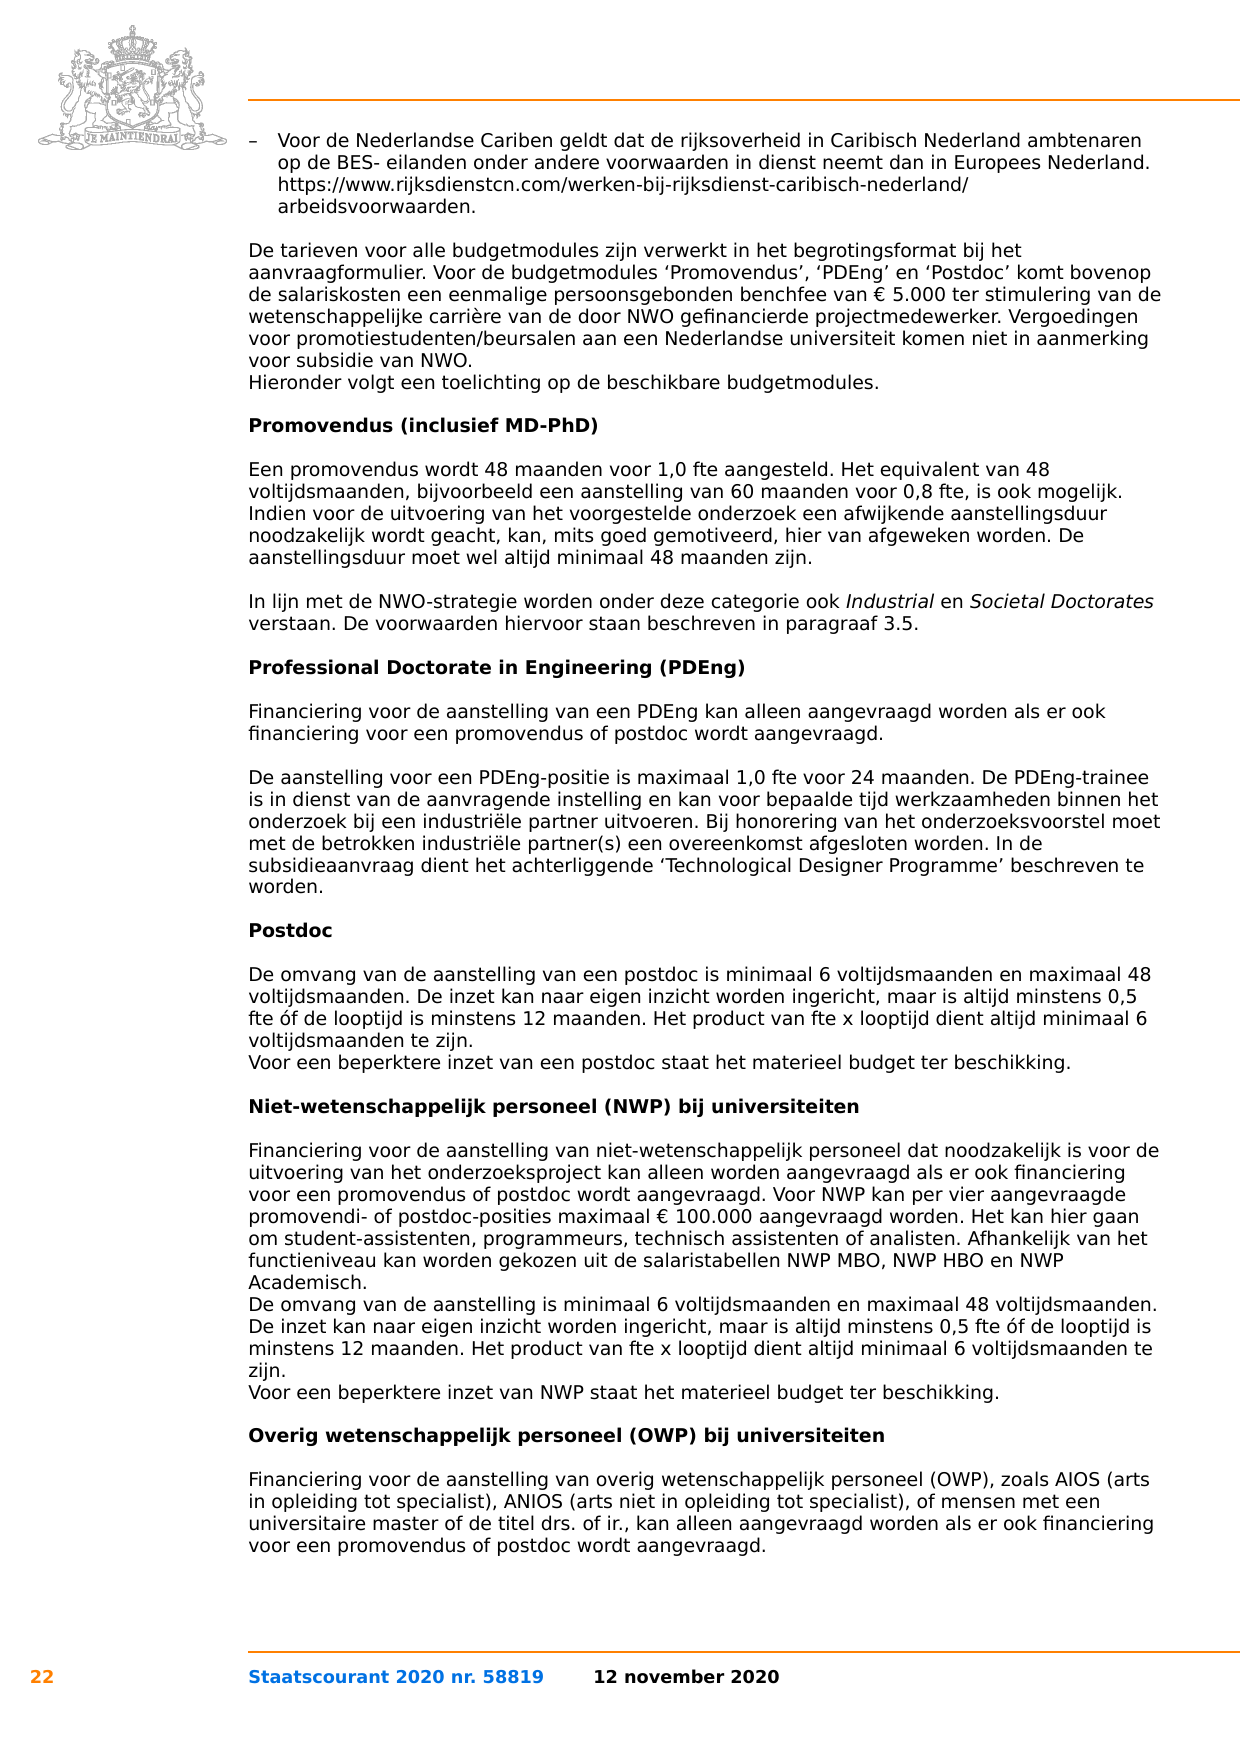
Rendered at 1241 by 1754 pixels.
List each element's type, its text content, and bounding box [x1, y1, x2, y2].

text De omvang van de aanstelling van een postdoc is minimaal 6 voltijdsmaanden en maximaal 48 voltijdsmaanden. De inzet kan naar eigen inzicht worden ingericht, maar is altijd minstens 0,5 fte óf de looptijd is minstens 12 maanden. Het product van fte x looptijd dient altijd minimaal 6 voltijdsmaanden te zijn. [248, 964, 1163, 1052]
subtitle Professional Doctorate in Engineering (PDEng) [248, 657, 1163, 679]
subtitle Niet-wetenschappelijk personeel (NWP) bij universiteiten [248, 1096, 1163, 1118]
text Voor een beperktere inzet van NWP staat het materieel budget ter beschikking. [248, 1382, 1163, 1403]
subtitle Overig wetenschappelijk personeel (OWP) bij universiteiten [248, 1425, 1163, 1447]
text Financiering voor de aanstelling van niet-wetenschappelijk personeel dat noodzakelijk is voor de uitvoering van het onderzoeksproject kan alleen worden aangevraagd als er ook financiering voor een promovendus of postdoc wordt aangevraagd. Voor NWP kan per vier aangevraagde promovendi- of postdoc-posities maximaal € 100.000 aangevraagd worden. Het kan hier gaan om student-assistenten, programmeurs, technisch assistenten of analisten. Afhankelijk van het functieniveau kan worden gekozen uit de salaristabellen NWP MBO, NWP HBO en NWP Academisch. [248, 1140, 1163, 1294]
text Een promovendus wordt 48 maanden voor 1,0 fte aangesteld. Het equivalent van 48 voltijdsmaanden, bijvoorbeeld een aanstelling van 60 maanden voor 0,8 fte, is ook mogelijk. Indien voor de uitvoering van het voorgestelde onderzoek een afwijkende aanstellingsduur noodzakelijk wordt geacht, kan, mits goed gemotiveerd, hier van afgeweken worden. De aanstellingsduur moet wel altijd minimaal 48 maanden zijn. [248, 459, 1163, 569]
subtitle Postdoc [248, 920, 1163, 942]
text Financiering voor de aanstelling van overig wetenschappelijk personeel (OWP), zoals AIOS (arts in opleiding tot specialist), ANIOS (arts niet in opleiding tot specialist), of mensen met een universitaire master of de titel drs. of ir., kan alleen aangevraagd worden als er ook financiering voor een promovendus of postdoc wordt aangevraagd. [248, 1469, 1163, 1557]
text In lijn met de NWO-strategie worden onder deze categorie ook Industrial en Societal Doctorates verstaan. De voorwaarden hiervoor staan beschreven in paragraaf 3.5. [248, 591, 1163, 635]
text Voor een beperktere inzet van een postdoc staat het materieel budget ter beschikking. [248, 1052, 1163, 1074]
picture [38, 25, 227, 150]
text – Voor de Nederlandse Cariben geldt dat de rijksoverheid in Caribisch Nederland ambtenaren op de BES- eilanden onder andere voorwaarden in dienst neemt dan in Europees Nederland. https://www.rijksdienstcn.com/werken-bij-rijksdienst-caribisch-nederland/arbeidsvoorwaarden. [248, 130, 1163, 218]
text Hieronder volgt een toelichting op de beschikbare budgetmodules. [248, 372, 1163, 393]
text Financiering voor de aanstelling van een PDEng kan alleen aangevraagd worden als er ook financiering voor een promovendus of postdoc wordt aangevraagd. [248, 701, 1163, 745]
text De omvang van de aanstelling is minimaal 6 voltijdsmaanden en maximaal 48 voltijdsmaanden. De inzet kan naar eigen inzicht worden ingericht, maar is altijd minstens 0,5 fte óf de looptijd is minstens 12 maanden. Het product van fte x looptijd dient altijd minimaal 6 voltijdsmaanden te zijn. [248, 1294, 1163, 1382]
text De aanstelling voor een PDEng-positie is maximaal 1,0 fte voor 24 maanden. De PDEng-trainee is in dienst van de aanvragende instelling en kan voor bepaalde tijd werkzaamheden binnen het onderzoek bij een industriële partner uitvoeren. Bij honorering van het onderzoeksvoorstel moet met de betrokken industriële partner(s) een overeenkomst afgesloten worden. In de subsidieaanvraag dient het achterliggende ‘Technological Designer Programme’ beschreven te worden. [248, 767, 1163, 898]
subtitle Promovendus (inclusief MD-PhD) [248, 415, 1163, 437]
text De tarieven voor alle budgetmodules zijn verwerkt in het begrotingsformat bij het aanvraagformulier. Voor de budgetmodules ‘Promovendus’, ‘PDEng’ en ‘Postdoc’ komt bovenop de salariskosten een eenmalige persoonsgebonden benchfee van € 5.000 ter stimulering van de wetenschappelijke carrière van de door NWO gefinancierde projectmedewerker. Vergoedingen voor promotiestudenten/beursalen aan een Nederlandse universiteit komen niet in aanmerking voor subsidie van NWO. [248, 240, 1163, 372]
